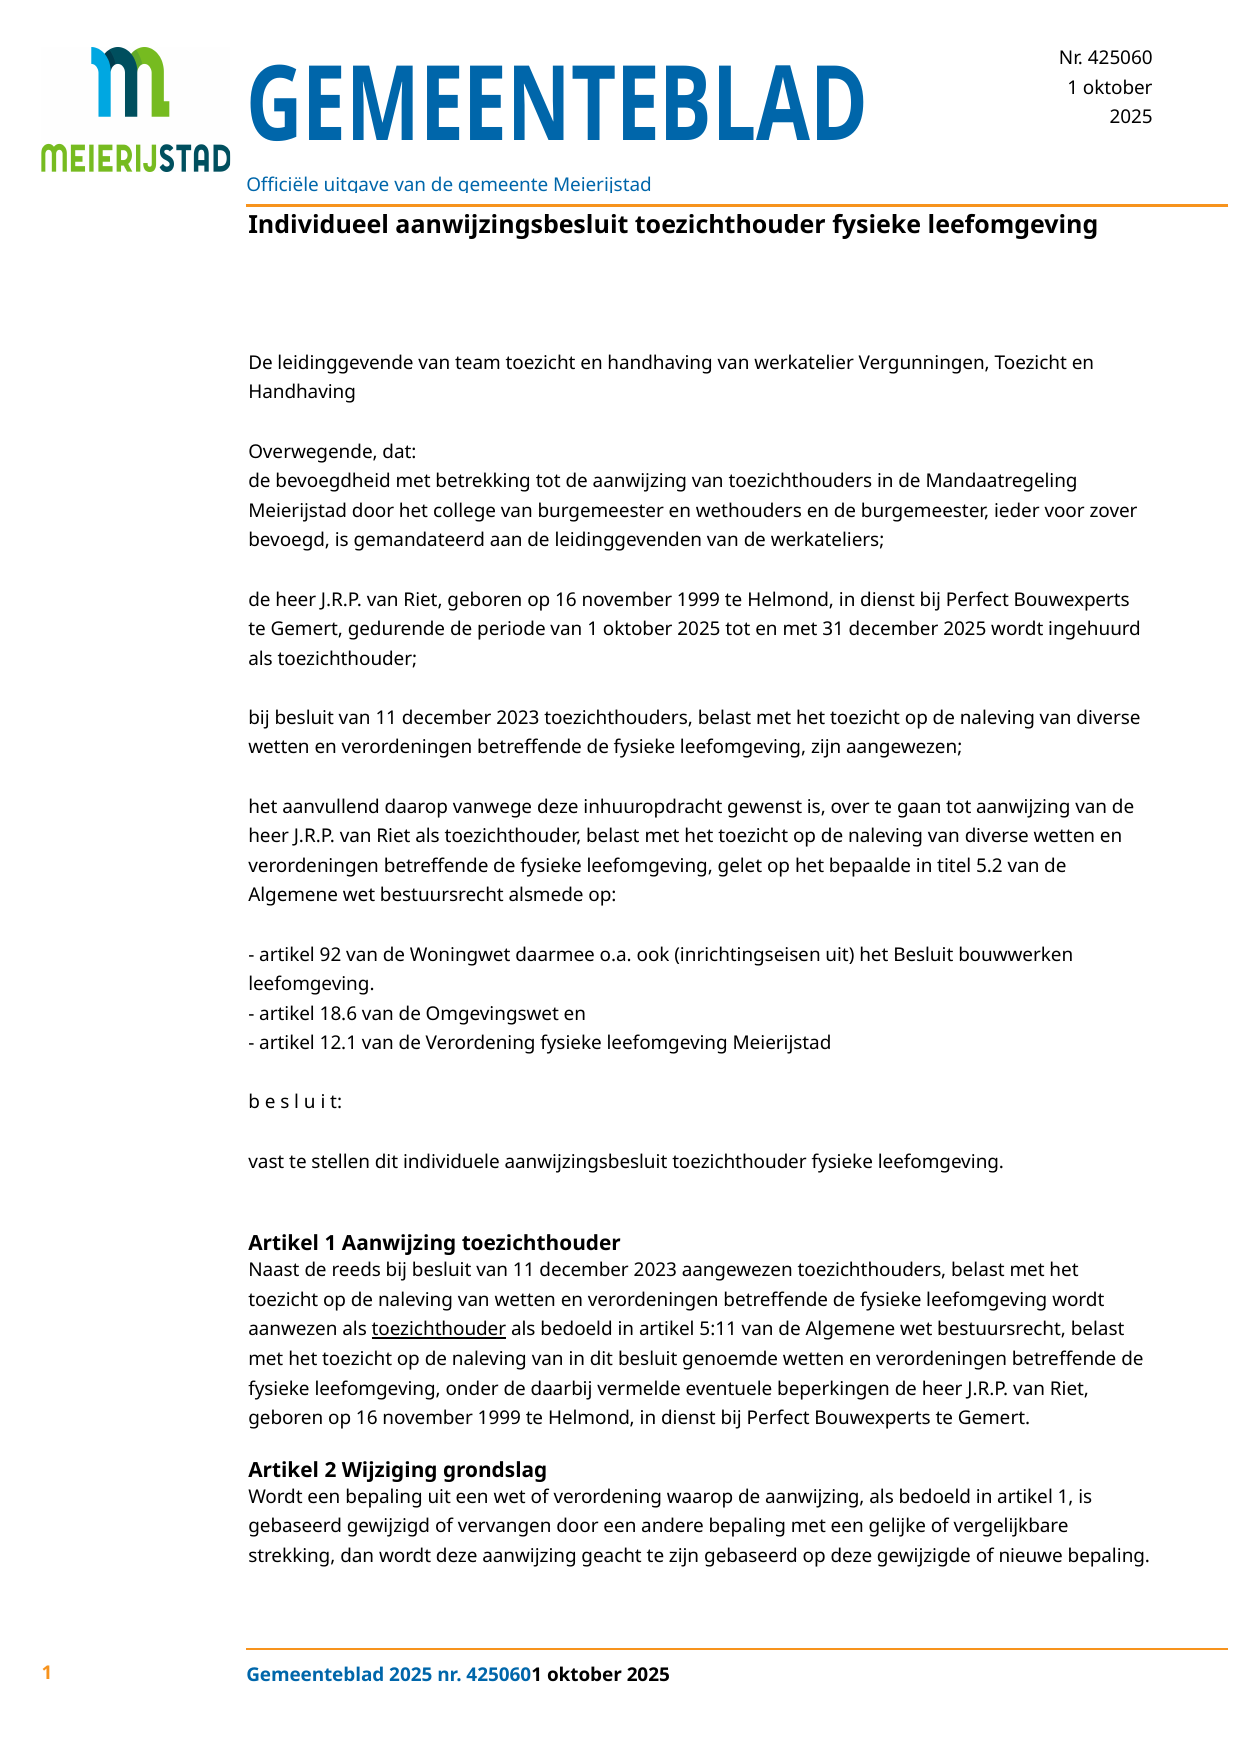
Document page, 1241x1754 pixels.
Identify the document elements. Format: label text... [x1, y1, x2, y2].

text bij besluit van 11 december 2023 toezichthouders, belast met het toezicht op de naleving van diverse wetten en verordeningen betreffende de fysieke leefomgeving, zijn aangewezen; [248, 704, 1152, 759]
text - artikel 18.6 van de Omgevingswet en [248, 1000, 1152, 1026]
text Naast de reeds bij besluit van 11 december 2023 aangewezen toezichthouders, belast met het toezicht op de naleving van wetten en verordeningen betreffende de fysieke leefomgeving wordt aanwezen als toezichthouder als bedoeld in artikel 5:11 van de Algemene wet bestuursrecht, belast met het toezicht op de naleving van in dit besluit genoemde wetten en verordeningen betreffende de fysieke leefomgeving, onder de daarbij vermelde eventuele beperkingen de heer J.R.P. van Riet, geboren op 16 november 1999 te Helmond, in dienst bij Perfect Bouwexperts te Gemert. [248, 1256, 1152, 1430]
text Wordt een bepaling uit een wet of verordening waarop de aanwijzing, als bedoeld in artikel 1, is gebaseerd gewijzigd of vervangen door een andere bepaling met een gelijke of vergelijkbare strekking, dan wordt deze aanwijzing geacht te zijn gebaseerd op deze gewijzigde of nieuwe bepaling. [248, 1483, 1152, 1568]
text vast te stellen dit individuele aanwijzingsbesluit toezichthouder fysieke leefomgeving. [248, 1148, 1152, 1174]
text Overwegende, dat: [248, 438, 1152, 464]
text Individueel aanwijzingsbesluit toezichthouder fysieke leefomgeving [248, 207, 1152, 241]
text het aanvullend daarop vanwege deze inhuuropdracht gewenst is, over te gaan tot aanwijzing van de heer J.R.P. van Riet als toezichthouder, belast met het toezicht op de naleving van diverse wetten en verordeningen betreffende de fysieke leefomgeving, gelet op het bepaalde in titel 5.2 van de Algemene wet bestuursrecht alsmede op: [248, 793, 1152, 907]
text - artikel 92 van de Woningwet daarmee o.a. ook (inrichtingseisen uit) het Besluit bouwwerken leefomgeving. [248, 941, 1152, 996]
text de bevoegdheid met betrekking tot de aanwijzing van toezichthouders in de Mandaatregeling Meierijstad door het college van burgemeester en wethouders en de burgemeester, ieder voor zover bevoegd, is gemandateerd aan de leidinggevenden van de werkateliers; [248, 467, 1152, 552]
picture [41, 47, 231, 172]
text de heer J.R.P. van Riet, geboren op 16 november 1999 te Helmond, in dienst bij Perfect Bouwexperts te Gemert, gedurende de periode van 1 oktober 2025 tot en met 31 december 2025 wordt ingehuurd als toezichthouder; [248, 586, 1152, 671]
text Artikel 1 Aanwijzing toezichthouder [248, 1228, 1152, 1256]
text Artikel 2 Wijziging grondslag [248, 1455, 1152, 1483]
text b e s l u i t: [248, 1089, 1152, 1114]
text De leidinggevende van team toezicht en handhaving van werkatelier Vergunningen, Toezicht en Handhaving [248, 349, 1152, 404]
text - artikel 12.1 van de Verordening fysieke leefomgeving Meierijstad [248, 1029, 1152, 1055]
